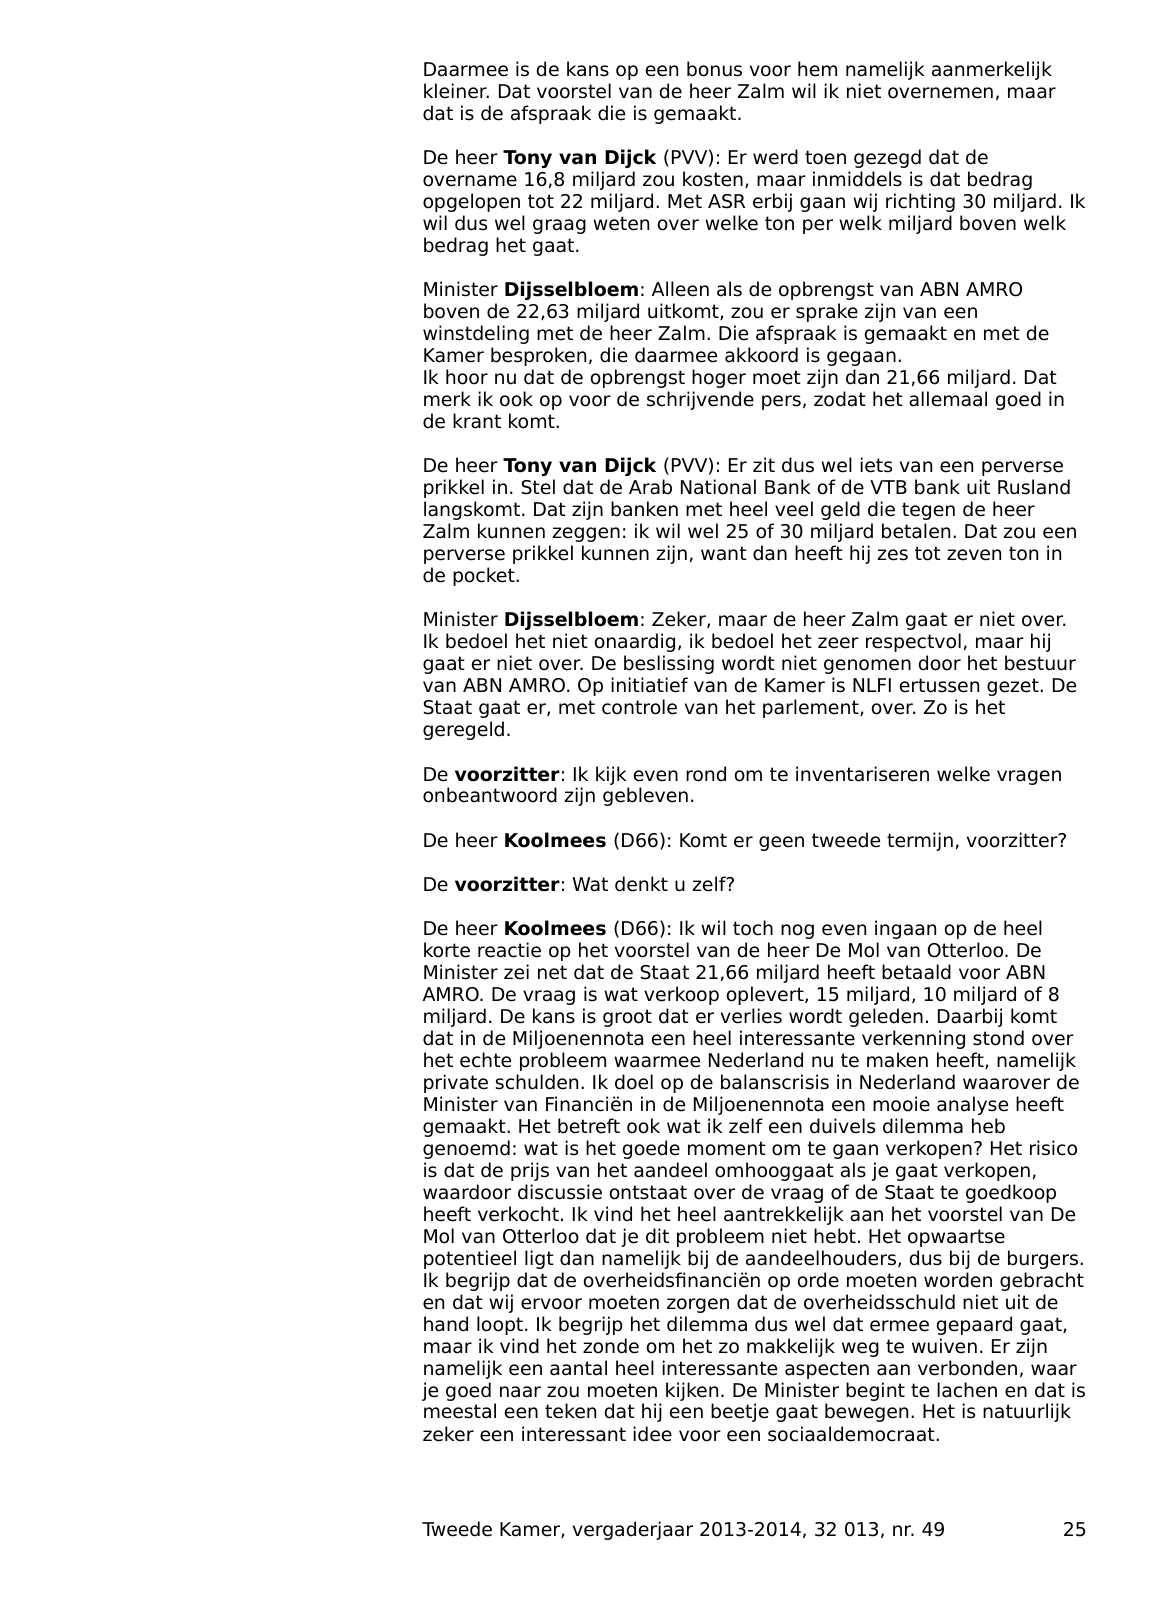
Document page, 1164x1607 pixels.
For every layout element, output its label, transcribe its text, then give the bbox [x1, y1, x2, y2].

text Daarmee is de kans op een bonus voor hem namelijk aanmerkelijk kleiner. Dat voorstel van de heer Zalm wil ik niet overnemen, maar dat is de afspraak die is gemaakt. [422, 59, 1087, 125]
text De heer Koolmees (D66): Komt er geen tweede termijn, voorzitter? [422, 829, 1087, 852]
text De voorzitter: Ik kijk even rond om te inventariseren welke vragen onbeantwoord zijn gebleven. [422, 763, 1087, 807]
text Ik hoor nu dat de opbrengst hoger moet zijn dan 21,66 miljard. Dat merk ik ook op voor de schrijvende pers, zodat het allemaal goed in de krant komt. [422, 367, 1087, 433]
text De voorzitter: Wat denkt u zelf? [422, 874, 1087, 896]
text Minister Dijsselbloem: Zeker, maar de heer Zalm gaat er niet over. Ik bedoel het niet onaardig, ik bedoel het zeer respectvol, maar hij gaat er niet over. De beslissing wordt niet genomen door het bestuur van ABN AMRO. Op initiatief van de Kamer is NLFI ertussen gezet. De Staat gaat er, met controle van het parlement, over. Zo is het geregeld. [422, 609, 1087, 741]
text Minister Dijsselbloem: Alleen als de opbrengst van ABN AMRO boven de 22,63 miljard uitkomt, zou er sprake zijn van een winstdeling met de heer Zalm. Die afspraak is gemaakt en met de Kamer besproken, die daarmee akkoord is gegaan. [422, 279, 1087, 367]
text De heer Koolmees (D66): Ik wil toch nog even ingaan op de heel korte reactie op het voorstel van de heer De Mol van Otterloo. De Minister zei net dat de Staat 21,66 miljard heeft betaald voor ABN AMRO. De vraag is wat verkoop oplevert, 15 miljard, 10 miljard of 8 miljard. De kans is groot dat er verlies wordt geleden. Daarbij komt dat in de Miljoenennota een heel interessante verkenning stond over het echte probleem waarmee Nederland nu te maken heeft, namelijk private schulden. Ik doel op de balanscrisis in Nederland waarover de Minister van Financiën in de Miljoenennota een mooie analyse heeft gemaakt. Het betreft ook wat ik zelf een duivels dilemma heb genoemd: wat is het goede moment om te gaan verkopen? Het risico is dat de prijs van het aandeel omhooggaat als je gaat verkopen, waardoor discussie ontstaat over de vraag of de Staat te goedkoop heeft verkocht. Ik vind het heel aantrekkelijk aan het voorstel van De Mol van Otterloo dat je dit probleem niet hebt. Het opwaartse potentieel ligt dan namelijk bij de aandeelhouders, dus bij de burgers. Ik begrijp dat de overheidsfinanciën op orde moeten worden gebracht en dat wij ervoor moeten zorgen dat de overheidsschuld niet uit de hand loopt. Ik begrijp het dilemma dus wel dat ermee gepaard gaat, maar ik vind het zonde om het zo makkelijk weg te wuiven. Er zijn namelijk een aantal heel interessante aspecten aan verbonden, waar je goed naar zou moeten kijken. De Minister begint te lachen en dat is meestal een teken dat hij een beetje gaat bewegen. Het is natuurlijk zeker een interessant idee voor een sociaaldemocraat. [422, 918, 1087, 1445]
text De heer Tony van Dijck (PVV): Er werd toen gezegd dat de overname 16,8 miljard zou kosten, maar inmiddels is dat bedrag opgelopen tot 22 miljard. Met ASR erbij gaan wij richting 30 miljard. Ik wil dus wel graag weten over welke ton per welk miljard boven welk bedrag het gaat. [422, 147, 1087, 257]
text De heer Tony van Dijck (PVV): Er zit dus wel iets van een perverse prikkel in. Stel dat de Arab National Bank of de VTB bank uit Rusland langskomt. Dat zijn banken met heel veel geld die tegen de heer Zalm kunnen zeggen: ik wil wel 25 of 30 miljard betalen. Dat zou een perverse prikkel kunnen zijn, want dan heeft hij zes tot zeven ton in de pocket. [422, 455, 1087, 587]
